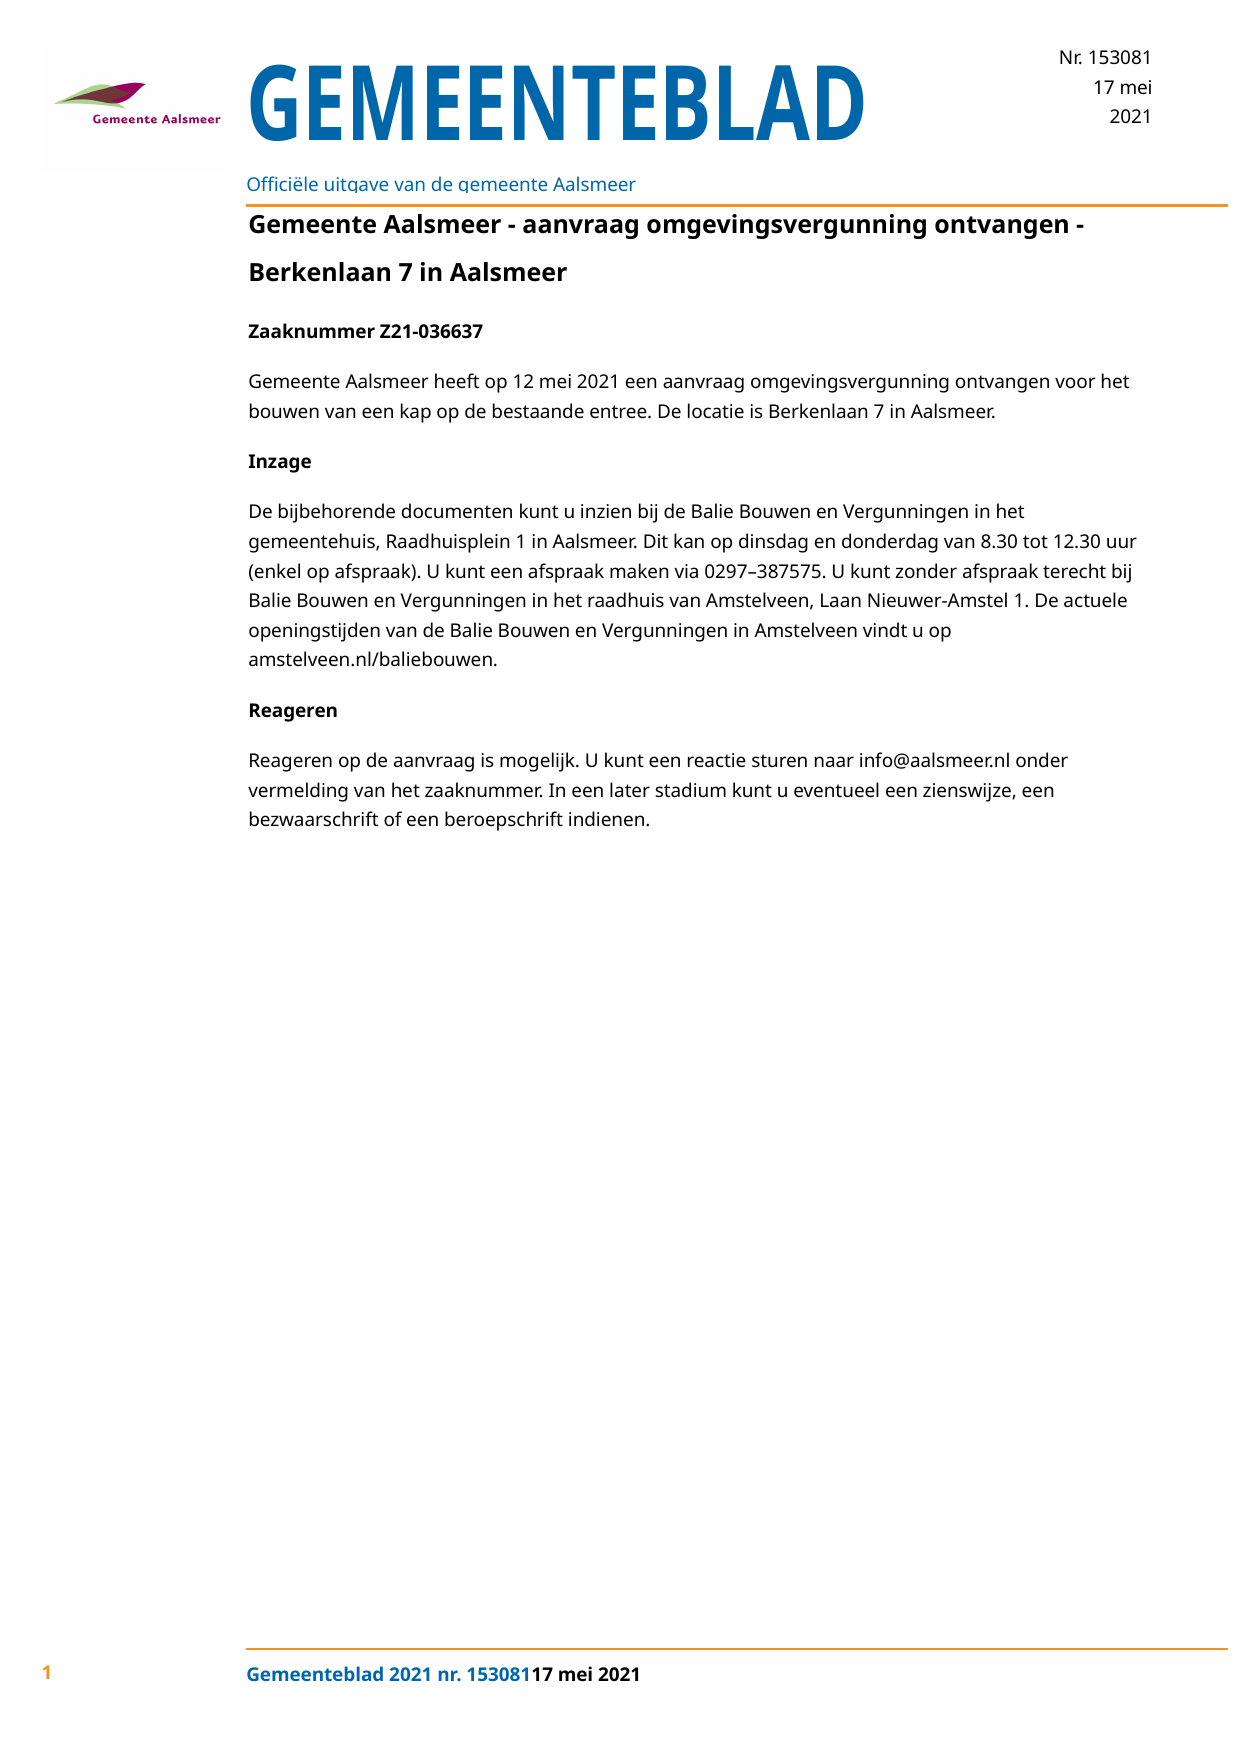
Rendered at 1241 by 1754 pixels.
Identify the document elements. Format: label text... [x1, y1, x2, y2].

text Zaaknummer Z21-036637 [248, 318, 1152, 344]
text Reageren op de aanvraag is mogelijk. U kunt een reactie sturen naar info@aalsmeer.nl onder vermelding van het zaaknummer. In een later stadium kunt u eventueel een zienswijze, een bezwaarschrift of een beroepschrift indienen. [248, 747, 1152, 832]
text Inzage [248, 448, 1152, 474]
text Reageren [248, 697, 1152, 723]
text Gemeente Aalsmeer heeft op 12 mei 2021 een aanvraag omgevingsvergunning ontvangen voor het bouwen van een kap op de bestaande entree. De locatie is Berkenlaan 7 in Aalsmeer. [248, 368, 1152, 424]
text Gemeente Aalsmeer - aanvraag omgevingsvergunning ontvangen - Berkenlaan 7 in Aalsmeer [248, 207, 1152, 288]
text De bijbehorende documenten kunt u inzien bij de Balie Bouwen en Vergunningen in het gemeentehuis, Raadhuisplein 1 in Aalsmeer. Dit kan op dinsdag en donderdag van 8.30 tot 12.30 uur (enkel op afspraak). U kunt een afspraak maken via 0297–387575. U kunt zonder afspraak terecht bij Balie Bouwen en Vergunningen in het raadhuis van Amstelveen, Laan Nieuwer-Amstel 1. De actuele openingstijden van de Balie Bouwen en Vergunningen in Amstelveen vindt u op amstelveen.nl/baliebouwen. [248, 499, 1152, 672]
picture [41, 47, 231, 172]
